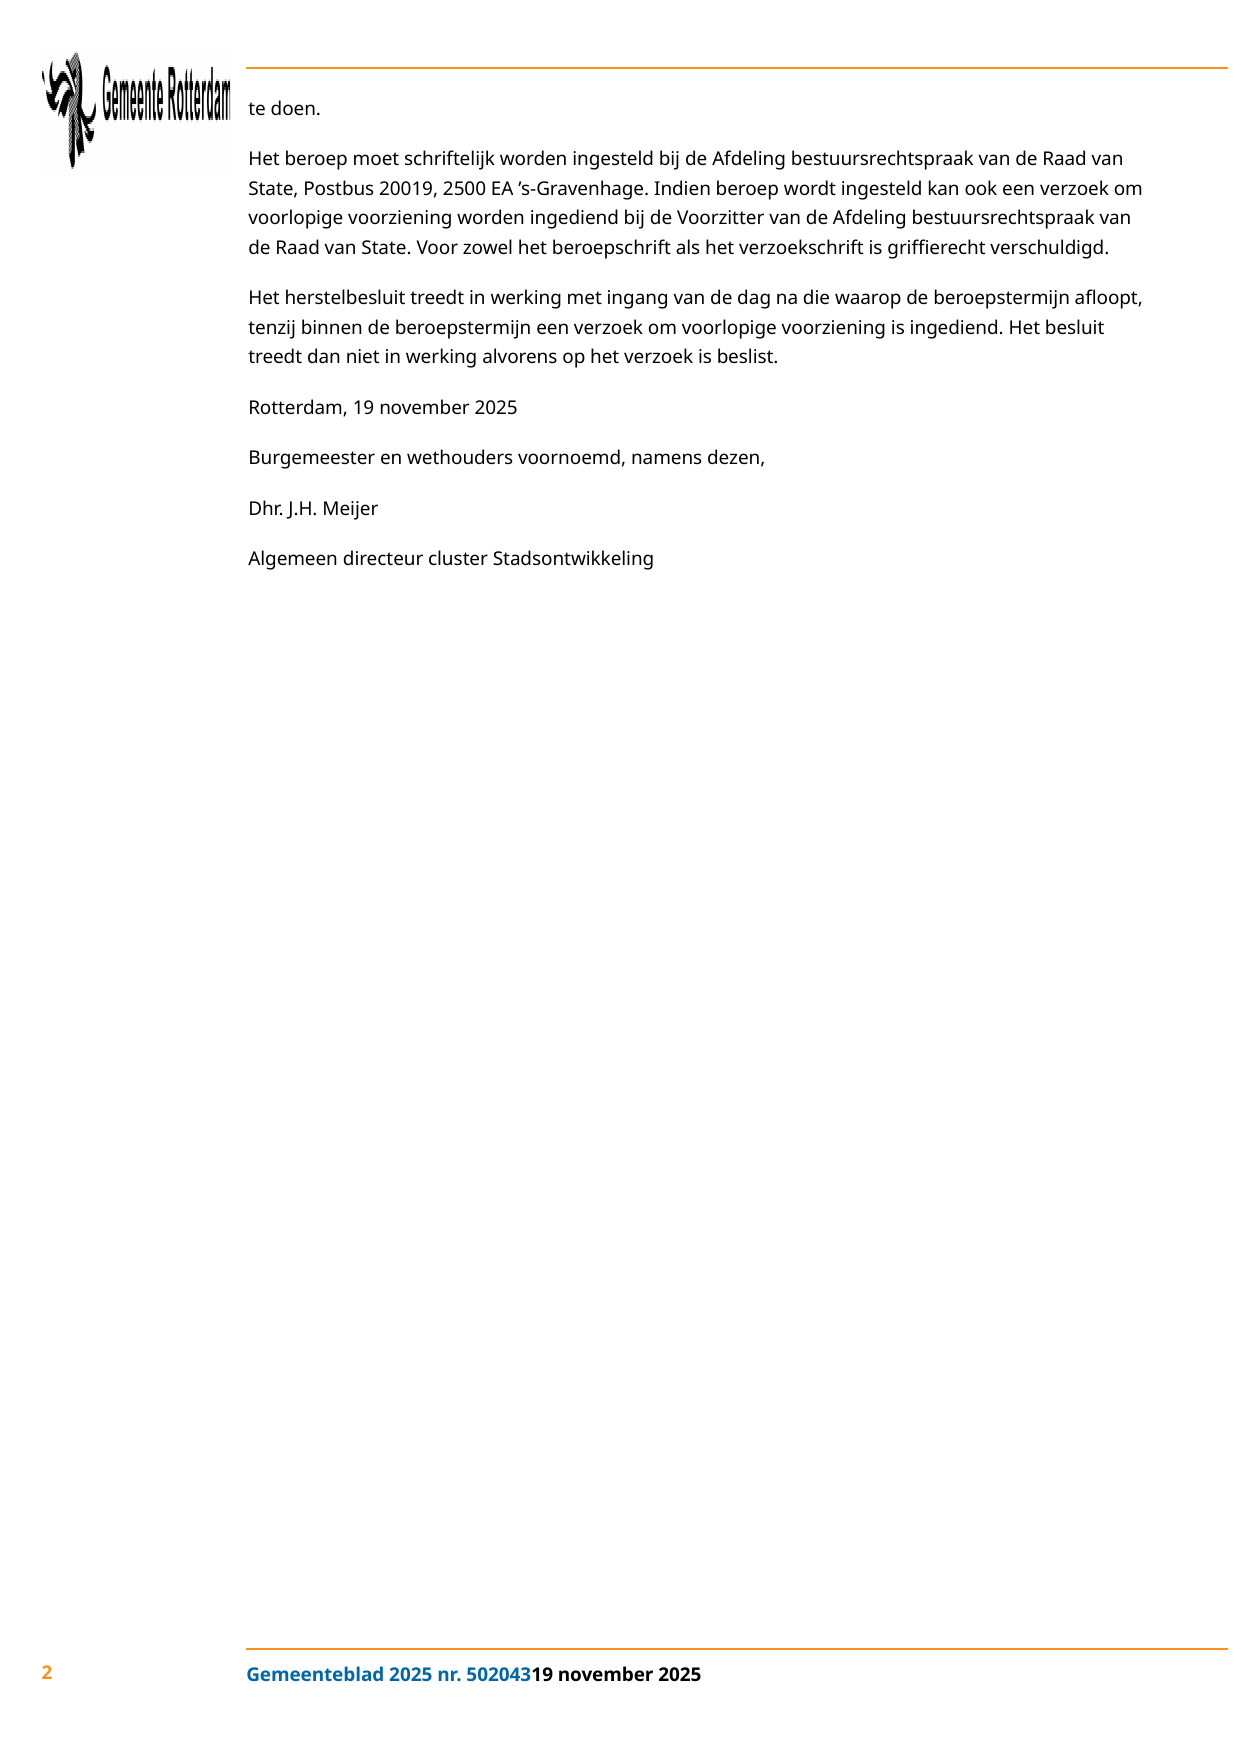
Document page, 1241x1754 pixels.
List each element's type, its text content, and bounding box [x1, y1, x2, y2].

text Dhr. J.H. Meijer [248, 495, 1152, 521]
text te doen. [248, 95, 1152, 121]
text Het beroep moet schriftelijk worden ingesteld bij de Afdeling bestuursrechtspraak van de Raad van State, Postbus 20019, 2500 EA ’s-Gravenhage. Indien beroep wordt ingesteld kan ook een verzoek om voorlopige voorziening worden ingediend bij de Voorzitter van de Afdeling bestuursrechtspraak van de Raad van State. Voor zowel het beroepschrift als het verzoekschrift is griffierecht verschuldigd. [248, 145, 1152, 260]
text Rotterdam, 19 november 2025 [248, 394, 1152, 420]
text Het herstelbesluit treedt in werking met ingang van de dag na die waarop de beroepstermijn afloopt, tenzij binnen de beroepstermijn een verzoek om voorlopige voorziening is ingediend. Het besluit treedt dan niet in werking alvorens op het verzoek is beslist. [248, 284, 1152, 369]
text Algemeen directeur cluster Stadsontwikkeling [248, 545, 1152, 571]
picture [41, 47, 231, 172]
text Burgemeester en wethouders voornoemd, namens dezen, [248, 444, 1152, 470]
